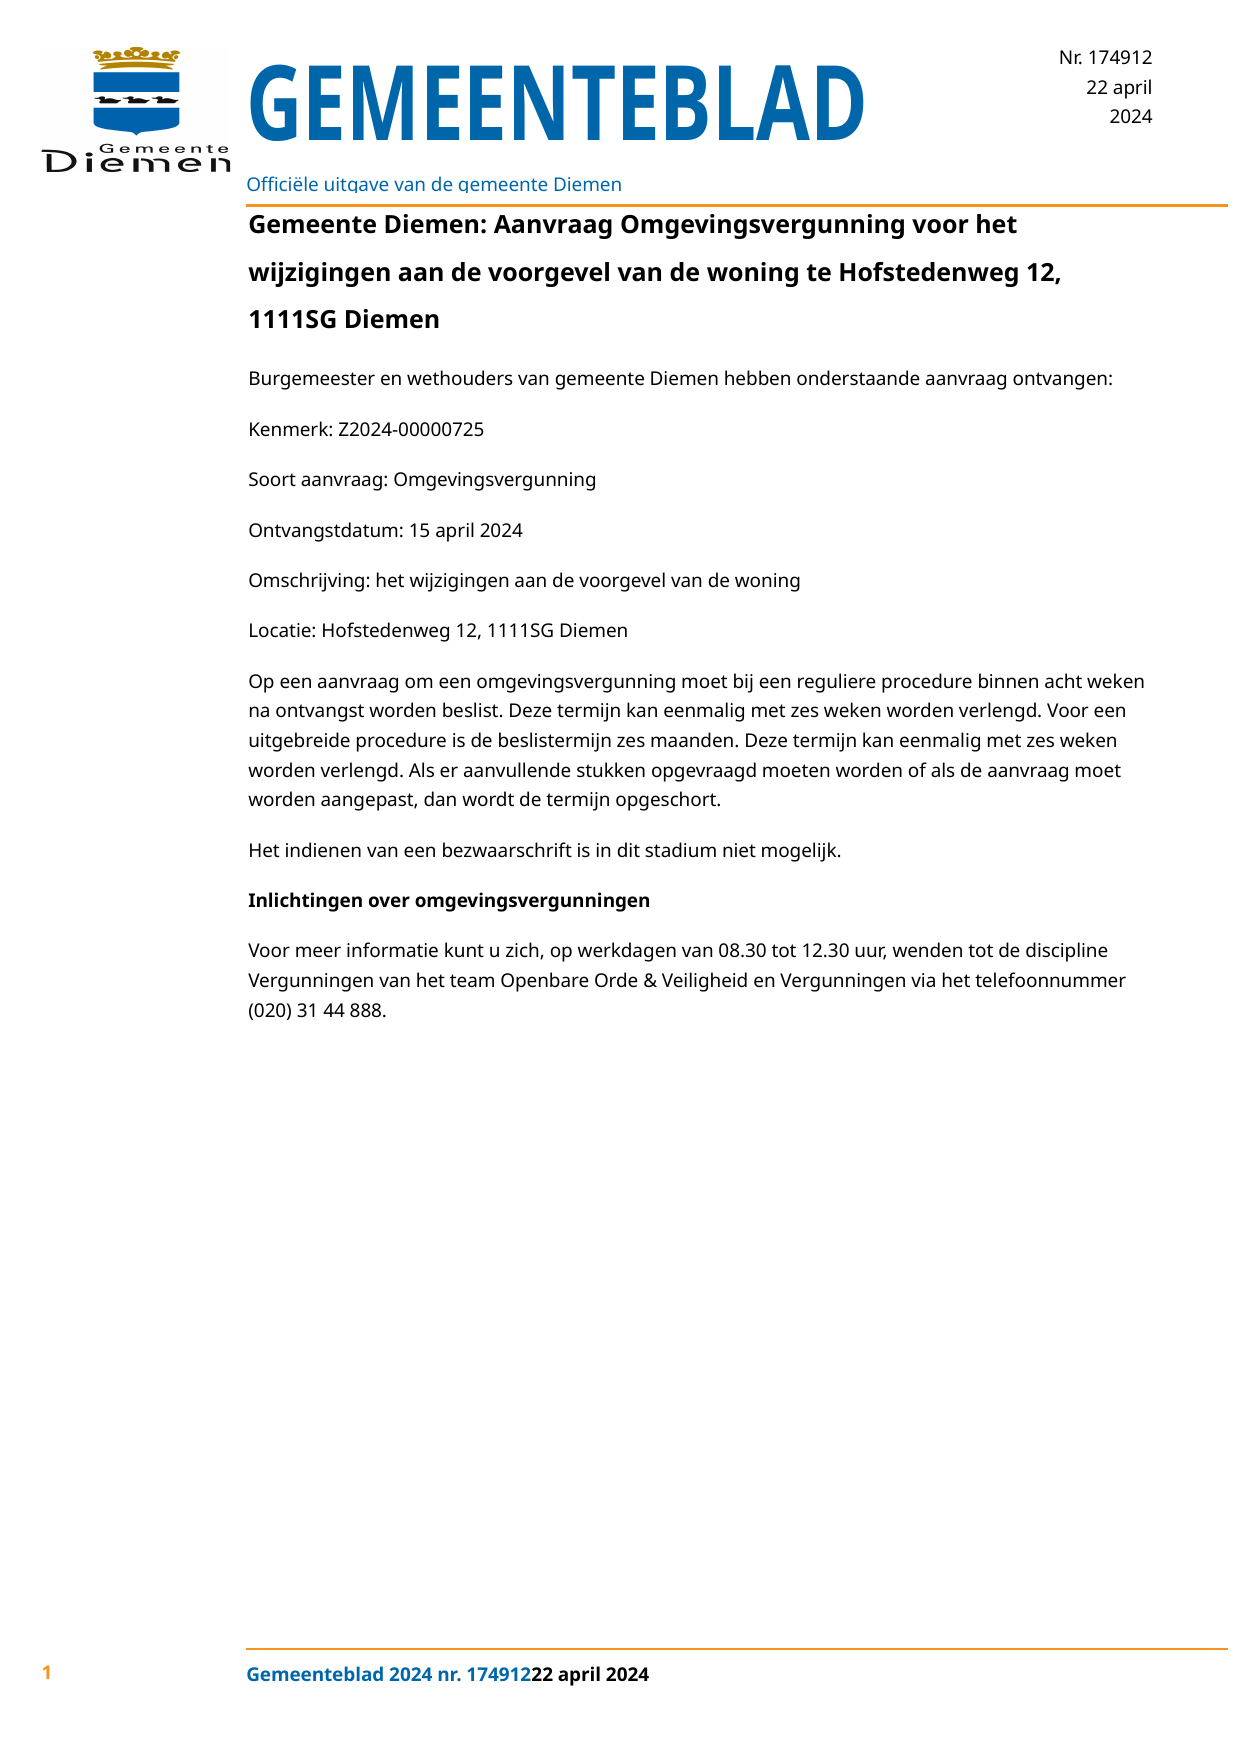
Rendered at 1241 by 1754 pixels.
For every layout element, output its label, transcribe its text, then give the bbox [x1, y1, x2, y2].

text Voor meer informatie kunt u zich, op werkdagen van 08.30 tot 12.30 uur, wenden tot de discipline Vergunningen van het team Openbare Orde & Veiligheid en Vergunningen via het telefoonnummer (020) 31 44 888. [248, 938, 1152, 1022]
text Burgemeester en wethouders van gemeente Diemen hebben onderstaande aanvraag ontvangen: [248, 366, 1152, 391]
text Soort aanvraag: Omgevingsvergunning [248, 466, 1152, 492]
text Gemeente Diemen: Aanvraag Omgevingsvergunning voor het wijzigingen aan de voorgevel van de woning te Hofstedenweg 12, 1111SG Diemen [248, 207, 1152, 336]
text Omschrijving: het wijzigingen aan de voorgevel van de woning [248, 567, 1152, 593]
text Locatie: Hofstedenweg 12, 1111SG Diemen [248, 618, 1152, 643]
text Ontvangstdatum: 15 april 2024 [248, 517, 1152, 542]
text Kenmerk: Z2024-00000725 [248, 416, 1152, 442]
text Inlichtingen over omgevingsvergunningen [248, 887, 1152, 913]
text Op een aanvraag om een omgevingsvergunning moet bij een reguliere procedure binnen acht weken na ontvangst worden beslist. Deze termijn kan eenmalig met zes weken worden verlengd. Voor een uitgebreide procedure is de beslistermijn zes maanden. Deze termijn kan eenmalig met zes weken worden verlengd. Als er aanvullende stukken opgevraagd moeten worden of als de aanvraag moet worden aangepast, dan wordt de termijn opgeschort. [248, 668, 1152, 812]
picture [41, 47, 231, 172]
text Het indienen van een bezwaarschrift is in dit stadium niet mogelijk. [248, 837, 1152, 862]
